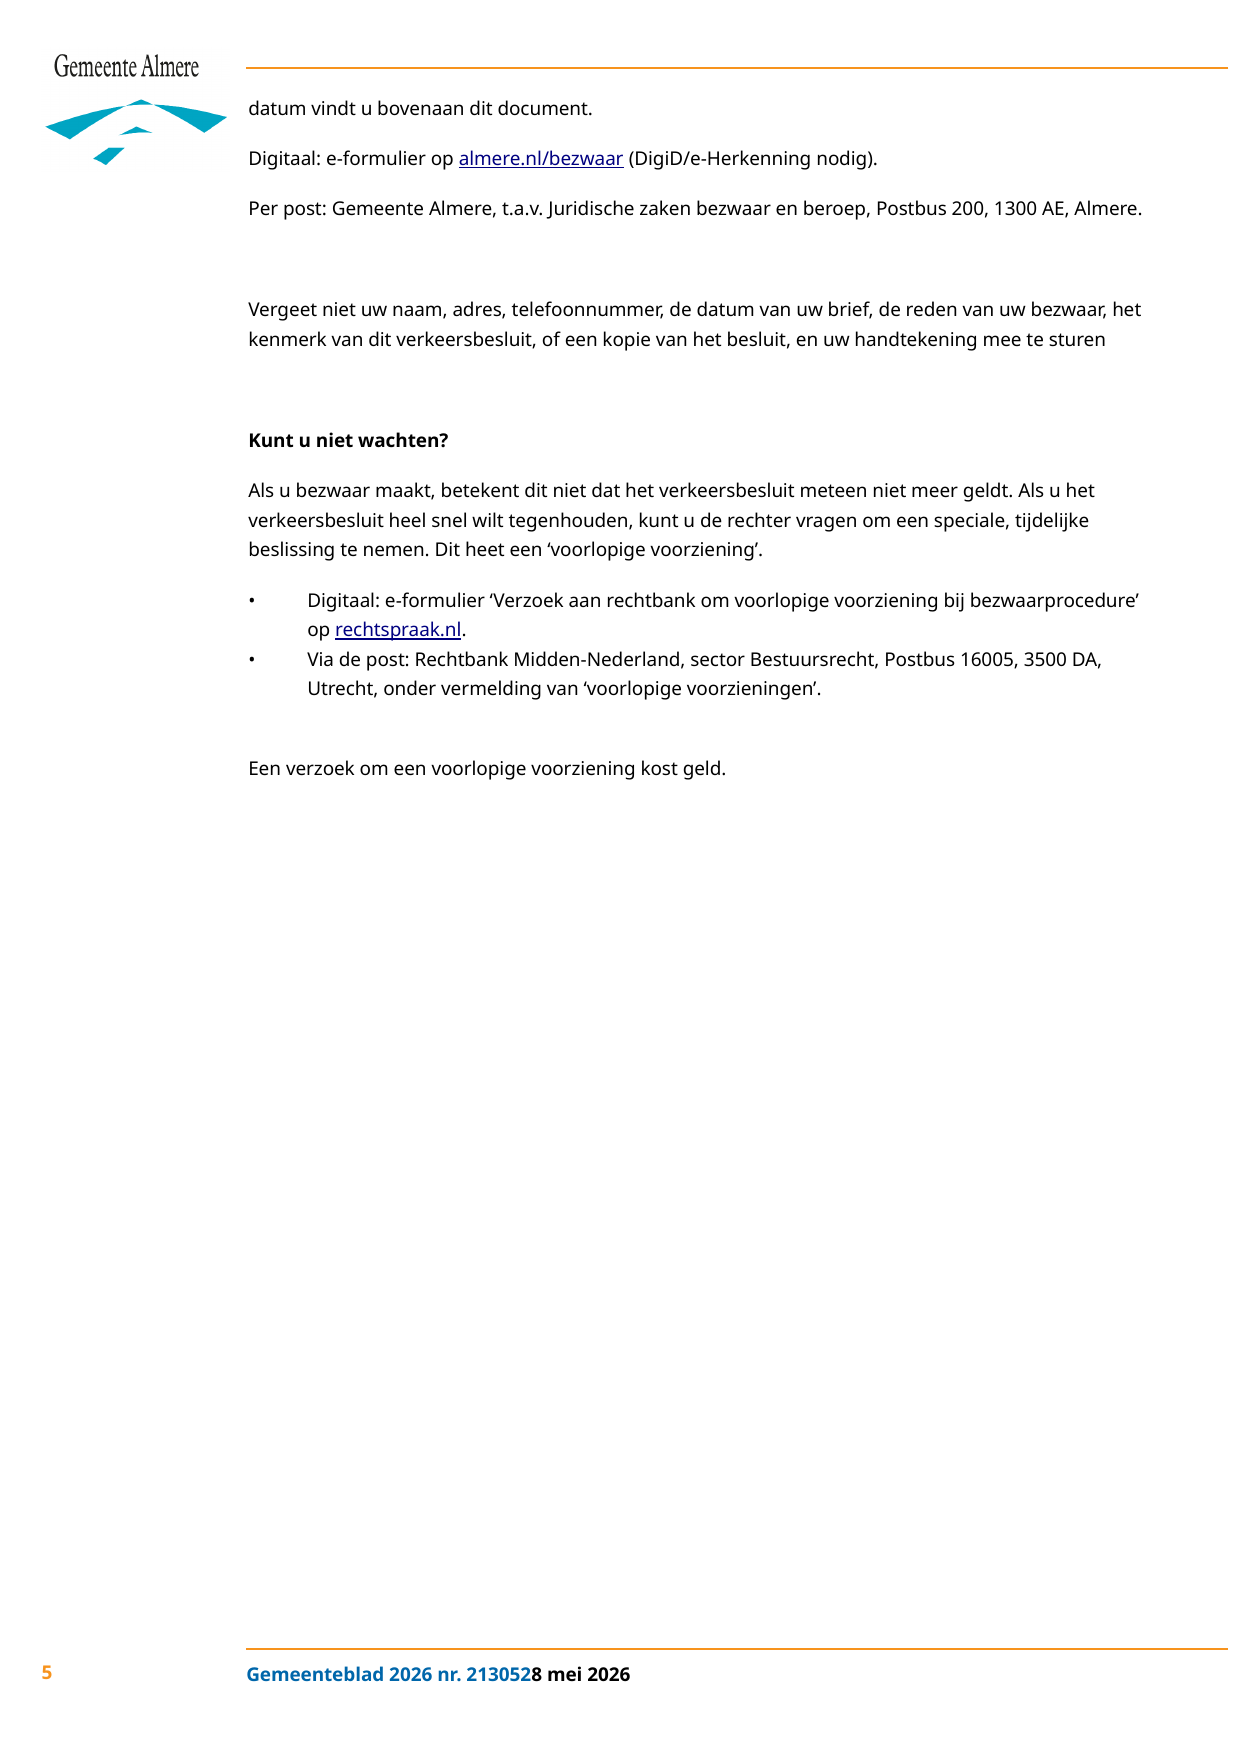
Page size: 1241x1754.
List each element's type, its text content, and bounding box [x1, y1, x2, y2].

text datum vindt u bovenaan dit document. [248, 95, 1152, 121]
text Digitaal: e-formulier op almere.nl/bezwaar (DigiD/e-Herkenning nodig). [248, 145, 1152, 171]
list Via de post: Rechtbank Midden-Nederland, sector Bestuursrecht, Postbus 16005, 3500 DA, Utrecht, onder vermelding van ‘voorlopige voorzieningen’. [248, 646, 1152, 701]
text Per post: Gemeente Almere, t.a.v. Juridische zaken bezwaar en beroep, Postbus 200, 1300 AE, Almere. [248, 196, 1152, 221]
text Als u bezwaar maakt, betekent dit niet dat het verkeersbesluit meteen niet meer geldt. Als u het verkeersbesluit heel snel wilt tegenhouden, kunt u de rechter vragen om een speciale, tijdelijke beslissing te nemen. Dit heet een ‘voorlopige voorziening’. [248, 477, 1152, 562]
picture [41, 47, 231, 172]
list Digitaal: e-formulier ‘Verzoek aan rechtbank om voorlopige voorziening bij bezwaarprocedure’ op rechtspraak.nl. [248, 587, 1152, 642]
text Vergeet niet uw naam, adres, telefoonnummer, de datum van uw brief, de reden van uw bezwaar, het kenmerk van dit verkeersbesluit, of een kopie van het besluit, en uw handtekening mee te sturen [248, 296, 1152, 352]
text Kunt u niet wachten? [248, 427, 1152, 453]
text Een verzoek om een voorlopige voorziening kost geld. [248, 756, 1152, 781]
